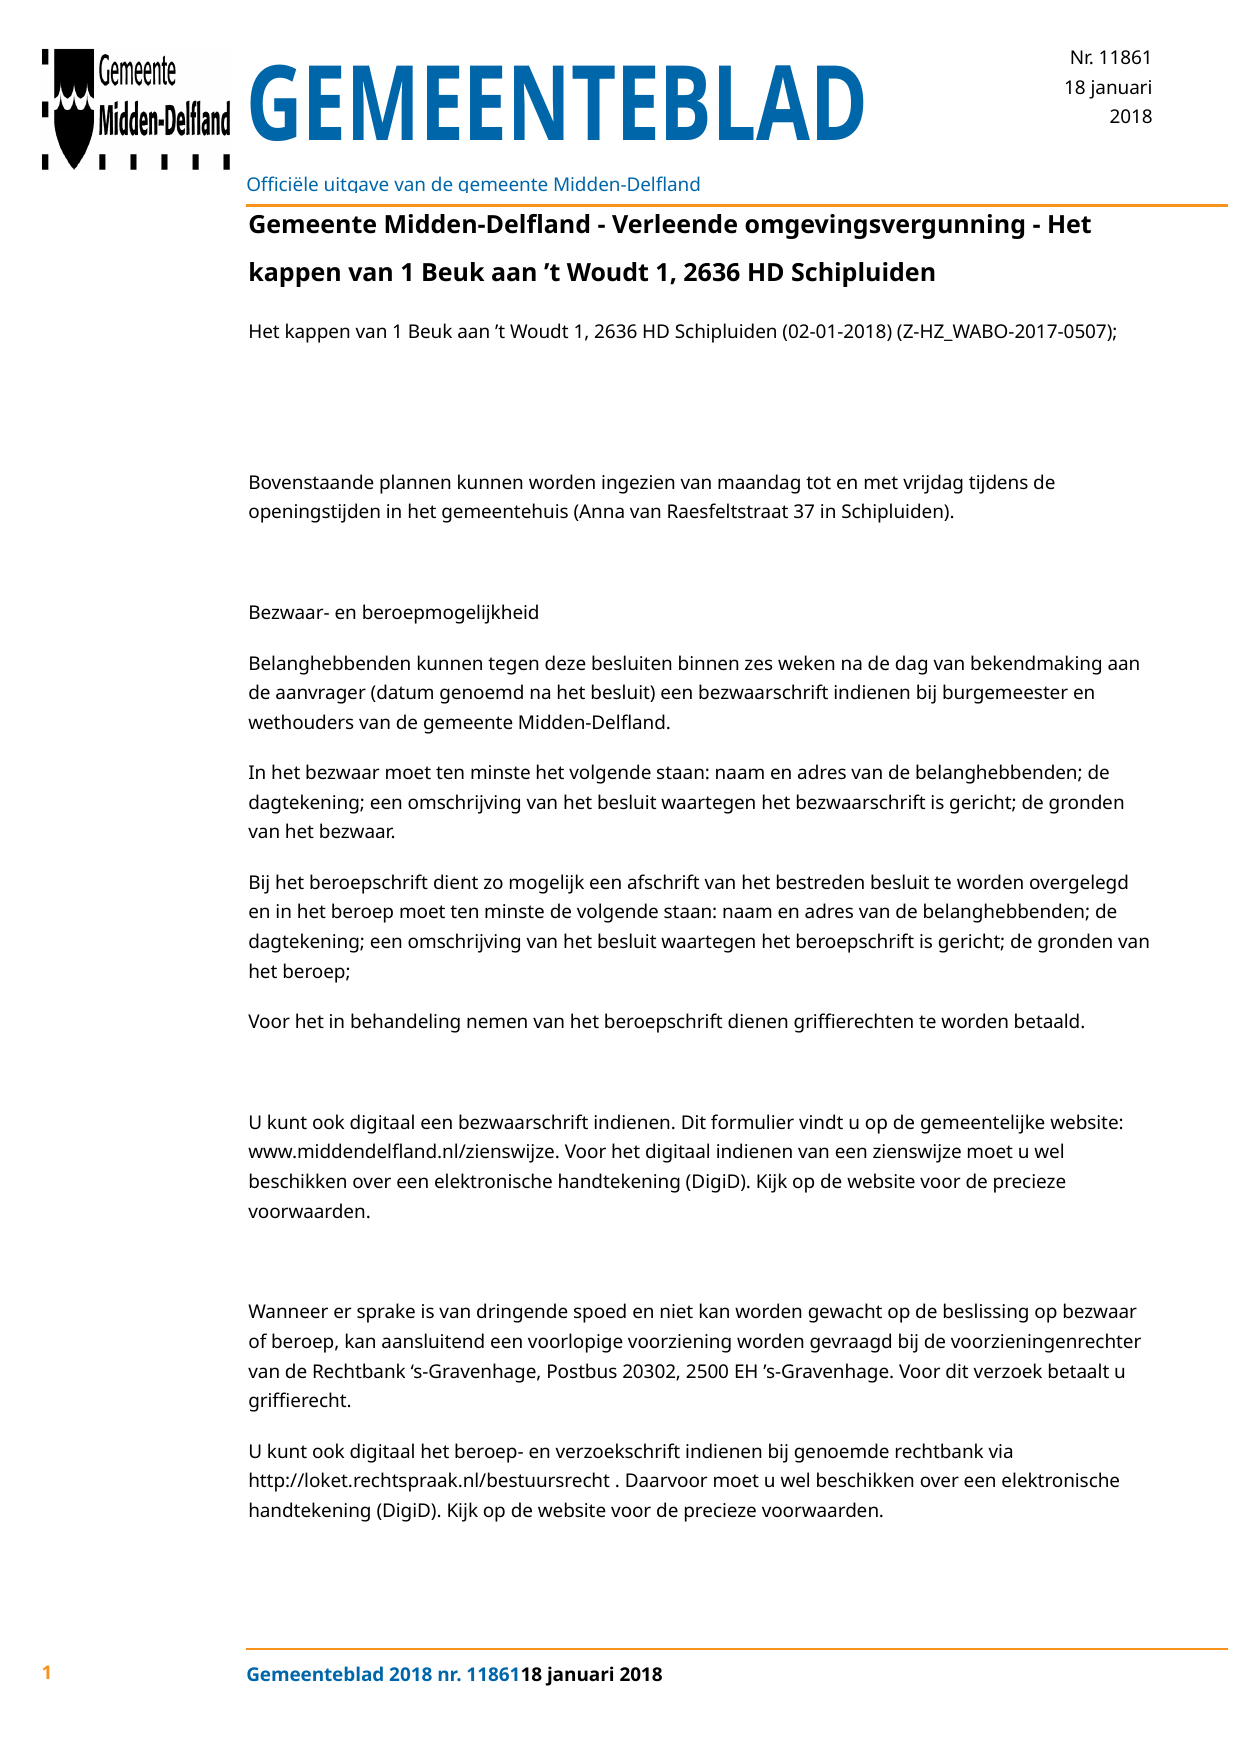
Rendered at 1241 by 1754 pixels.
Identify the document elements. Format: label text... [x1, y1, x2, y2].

text Wanneer er sprake is van dringende spoed en niet kan worden gewacht op de beslissing op bezwaar of beroep, kan aansluitend een voorlopige voorziening worden gevraagd bij de voorzieningenrechter van de Rechtbank ‘s-Gravenhage, Postbus 20302, 2500 EH ’s-Gravenhage. Voor dit verzoek betaalt u griffierecht. [248, 1299, 1152, 1413]
text Belanghebbenden kunnen tegen deze besluiten binnen zes weken na de dag van bekendmaking aan de aanvrager (datum genoemd na het besluit) een bezwaarschrift indienen bij burgemeester en wethouders van de gemeente Midden-Delfland. [248, 650, 1152, 735]
text Voor het in behandeling nemen van het beroepschrift dienen griffierechten te worden betaald. [248, 1008, 1152, 1034]
text Bezwaar- en beroepmogelijkheid [248, 599, 1152, 625]
text Bij het beroepschrift dient zo mogelijk een afschrift van het bestreden besluit te worden overgelegd en in het beroep moet ten minste de volgende staan: naam en adres van de belanghebbenden; de dagtekening; een omschrijving van het besluit waartegen het beroepschrift is gericht; de gronden van het beroep; [248, 869, 1152, 984]
text Gemeente Midden-Delfland - Verleende omgevingsvergunning - Het kappen van 1 Beuk aan ’t Woudt 1, 2636 HD Schipluiden [248, 207, 1152, 288]
text U kunt ook digitaal een bezwaarschrift indienen. Dit formulier vindt u op de gemeentelijke website: www.middendelfland.nl/zienswijze. Voor het digitaal indienen van een zienswijze moet u wel beschikken over een elektronische handtekening (DigiD). Kijk op de website voor de precieze voorwaarden. [248, 1109, 1152, 1224]
text In het bezwaar moet ten minste het volgende staan: naam en adres van de belanghebbenden; de dagtekening; een omschrijving van het besluit waartegen het bezwaarschrift is gericht; de gronden van het bezwaar. [248, 759, 1152, 844]
picture [41, 47, 231, 172]
text Bovenstaande plannen kunnen worden ingezien van maandag tot en met vrijdag tijdens de openingstijden in het gemeentehuis (Anna van Raesfeltstraat 37 in Schipluiden). [248, 469, 1152, 524]
text Het kappen van 1 Beuk aan ’t Woudt 1, 2636 HD Schipluiden (02-01-2018) (Z-HZ_WABO-2017-0507); [248, 318, 1152, 344]
text U kunt ook digitaal het beroep- en verzoekschrift indienen bij genoemde rechtbank via http://loket.rechtspraak.nl/bestuursrecht . Daarvoor moet u wel beschikken over een elektronische handtekening (DigiD). Kijk op de website voor de precieze voorwaarden. [248, 1438, 1152, 1523]
